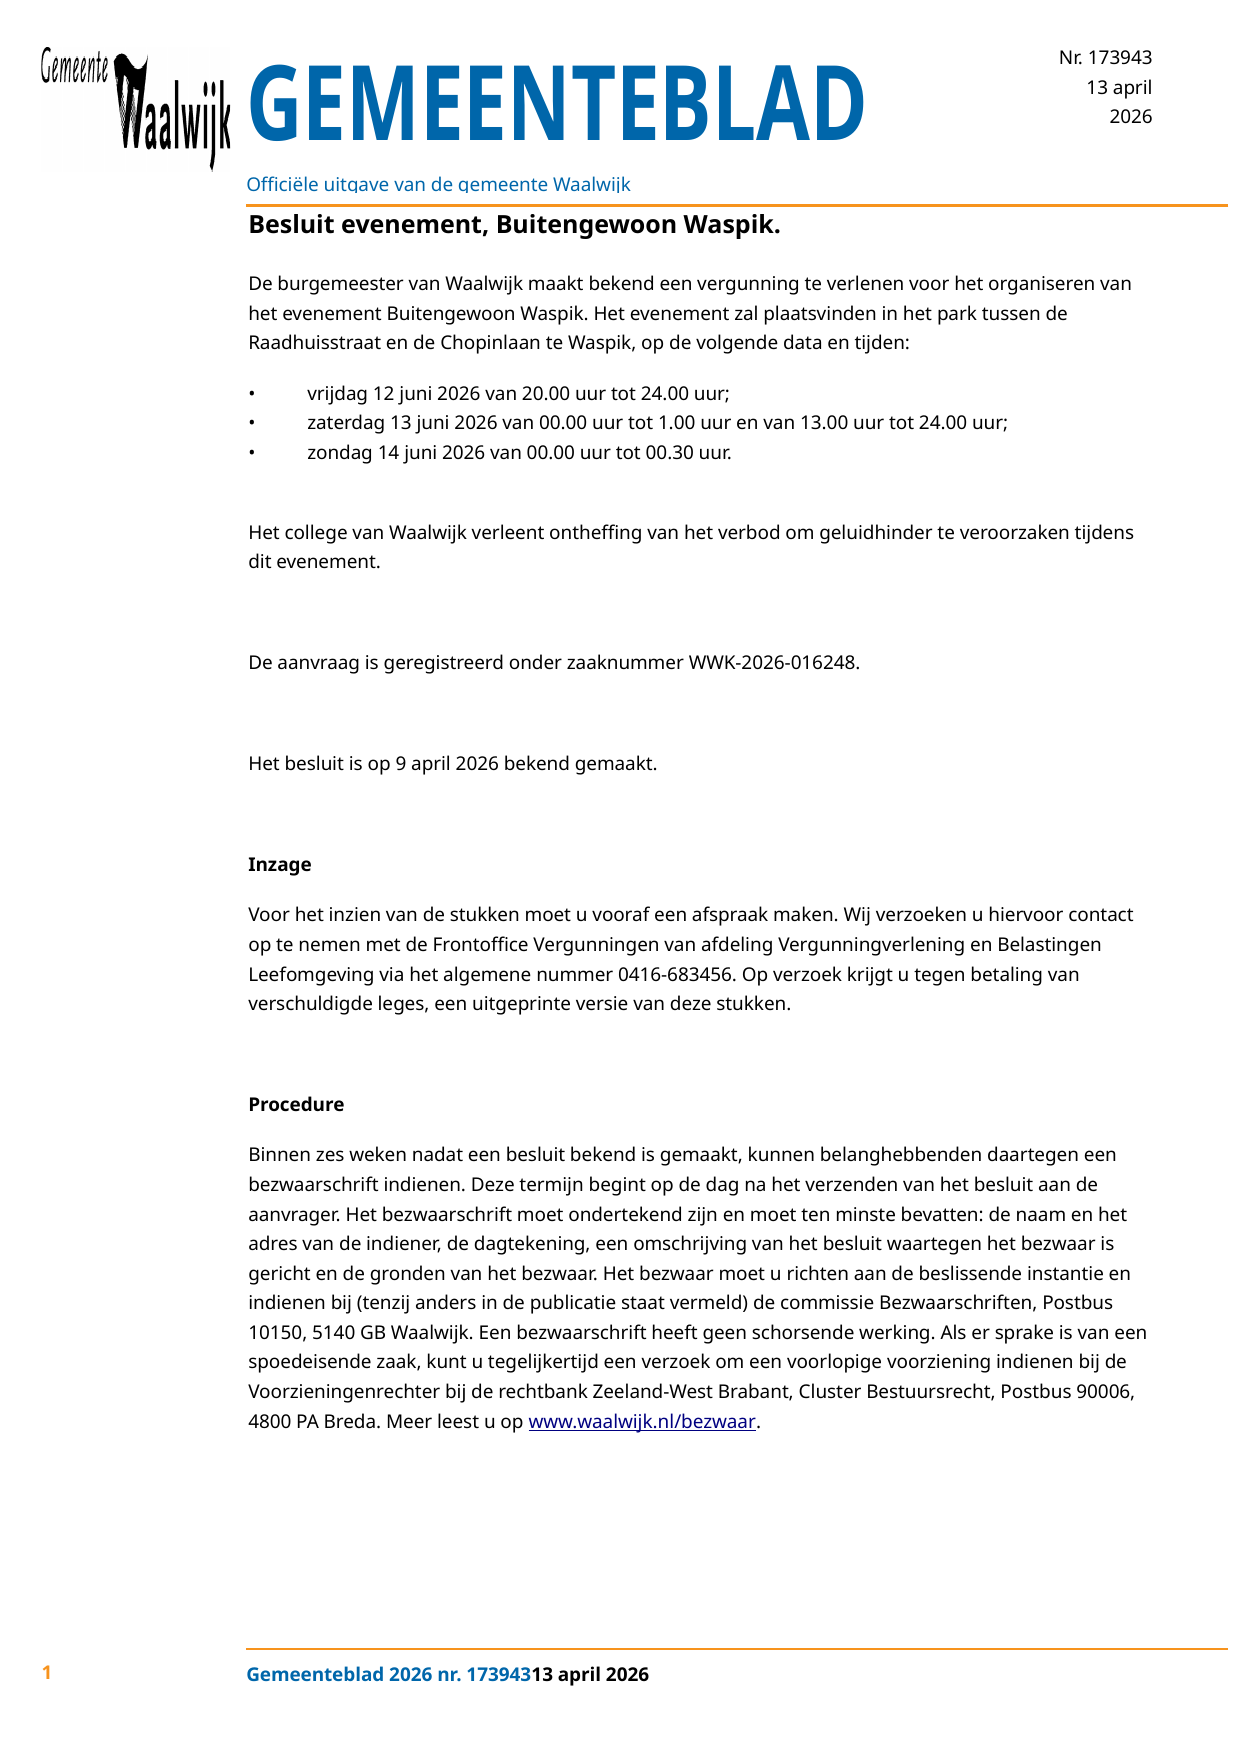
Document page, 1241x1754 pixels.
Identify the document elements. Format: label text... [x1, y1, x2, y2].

text Besluit evenement, Buitengewoon Waspik. [248, 207, 1152, 241]
text Procedure [248, 1091, 1152, 1117]
text De burgemeester van Waalwijk maakt bekend een vergunning te verlenen voor het organiseren van het evenement Buitengewoon Waspik. Het evenement zal plaatsvinden in het park tussen de Raadhuisstraat en de Chopinlaan te Waspik, op de volgende data en tijden: [248, 270, 1152, 355]
text Voor het inzien van de stukken moet u vooraf een afspraak maken. Wij verzoeken u hiervoor contact op te nemen met de Frontoffice Vergunningen van afdeling Vergunningverlening en Belastingen Leefomgeving via het algemene nummer 0416-683456. Op verzoek krijgt u tegen betaling van verschuldigde leges, een uitgeprinte versie van deze stukken. [248, 902, 1152, 1016]
list zaterdag 13 juni 2026 van 00.00 uur tot 1.00 uur en van 13.00 uur tot 24.00 uur; [248, 409, 1152, 435]
picture [41, 47, 231, 172]
text De aanvraag is geregistreerd onder zaaknummer WWK-2026-016248. [248, 649, 1152, 675]
text Inzage [248, 851, 1152, 877]
list zondag 14 juni 2026 van 00.00 uur tot 00.30 uur. [248, 439, 1152, 465]
text Het besluit is op 9 april 2026 bekend gemaakt. [248, 750, 1152, 776]
list vrijdag 12 juni 2026 van 20.00 uur tot 24.00 uur; [248, 380, 1152, 406]
text Binnen zes weken nadat een besluit bekend is gemaakt, kunnen belanghebbenden daartegen een bezwaarschrift indienen. Deze termijn begint op de dag na het verzenden van het besluit aan de aanvrager. Het bezwaarschrift moet ondertekend zijn en moet ten minste bevatten: de naam en het adres van de indiener, de dagtekening, een omschrijving van het besluit waartegen het bezwaar is gericht en de gronden van het bezwaar. Het bezwaar moet u richten aan de beslissende instantie en indienen bij (tenzij anders in de publicatie staat vermeld) de commissie Bezwaarschriften, Postbus 10150, 5140 GB Waalwijk. Een bezwaarschrift heeft geen schorsende werking. Als er sprake is van een spoedeisende zaak, kunt u tegelijkertijd een verzoek om een voorlopige voorziening indienen bij de Voorzieningenrechter bij de rechtbank Zeeland-West Brabant, Cluster Bestuursrecht, Postbus 90006, 4800 PA Breda. Meer leest u op www.waalwijk.nl/bezwaar. [248, 1142, 1152, 1433]
text Het college van Waalwijk verleent ontheffing van het verbod om geluidhinder te veroorzaken tijdens dit evenement. [248, 519, 1152, 574]
